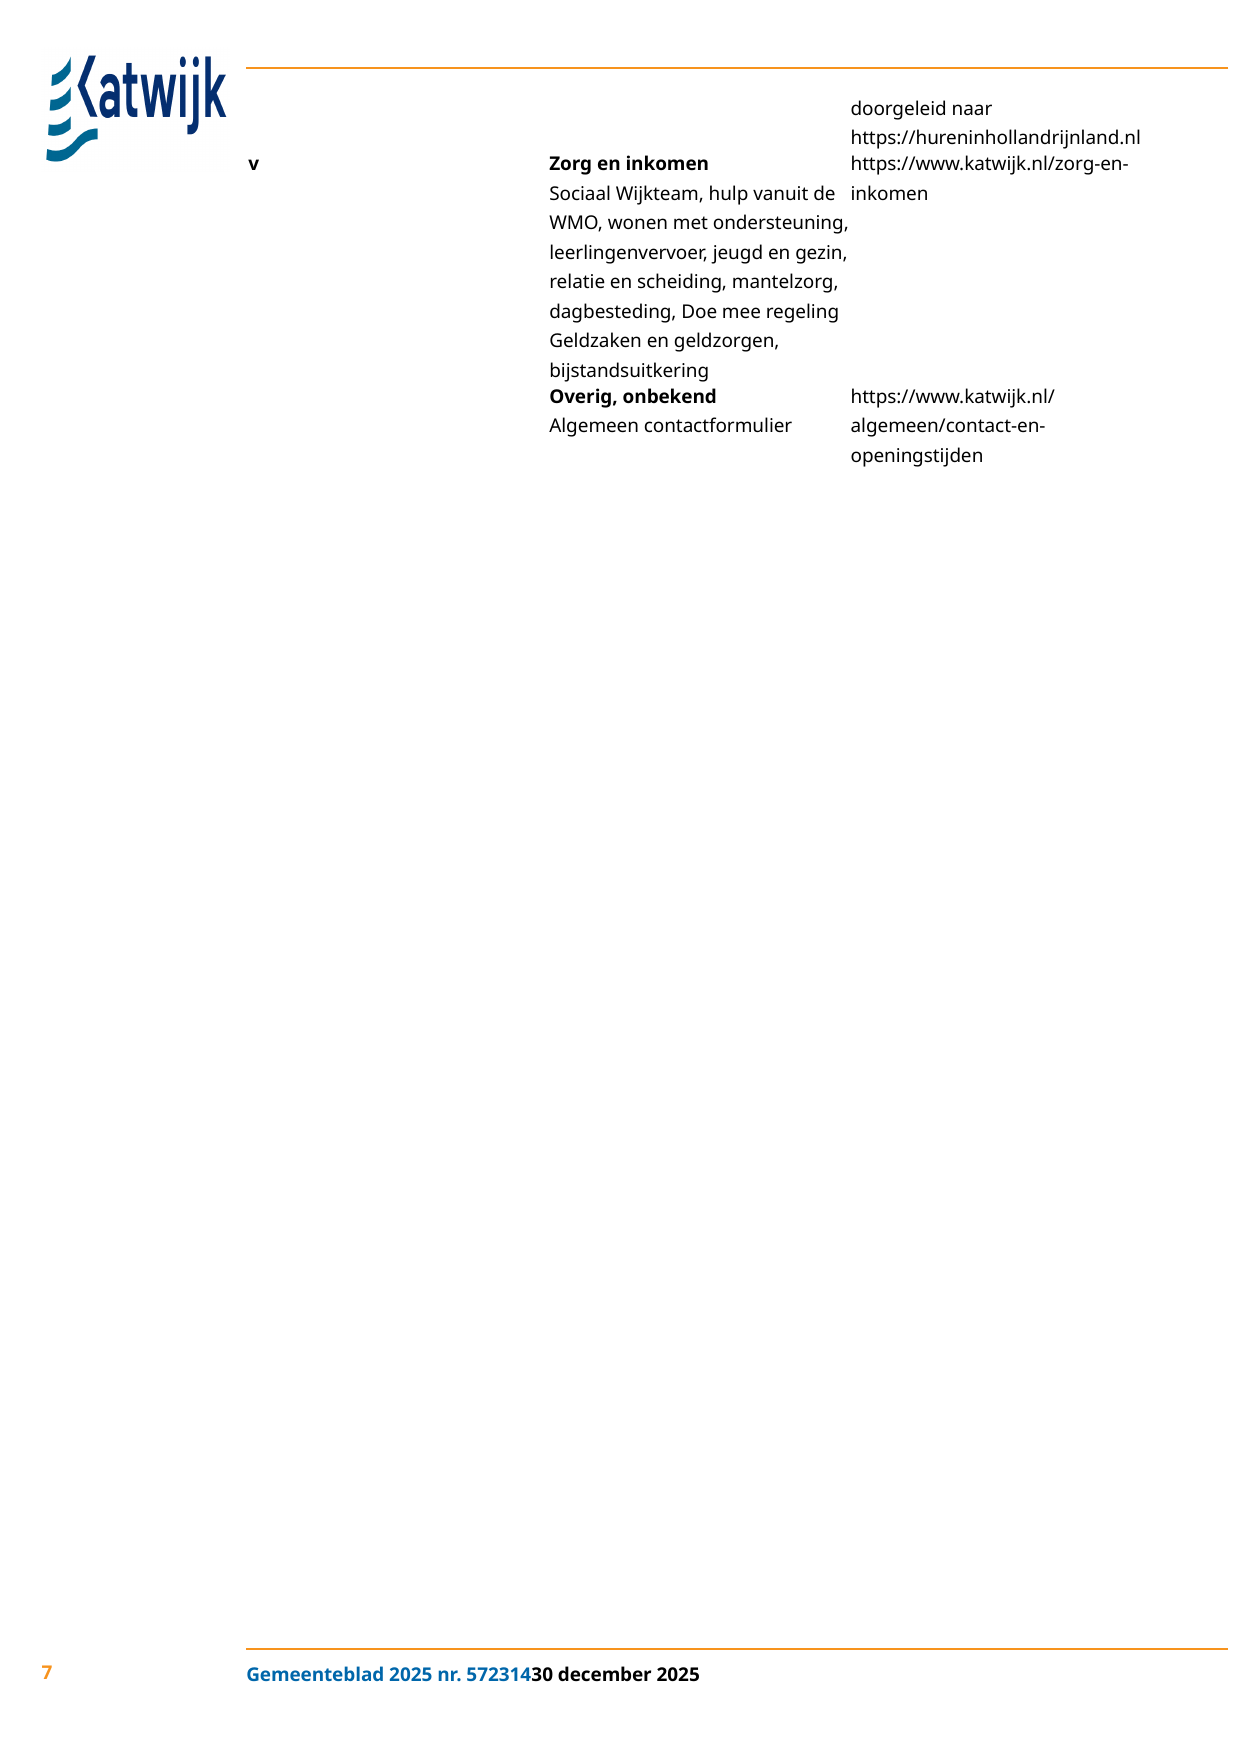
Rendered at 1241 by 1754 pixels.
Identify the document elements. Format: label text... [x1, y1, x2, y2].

table_cell [248, 383, 549, 468]
picture [41, 47, 231, 172]
table_cell doorgeleid naar https://hureninhollandrijnland.nl [850, 95, 1152, 150]
table_cell [549, 95, 850, 150]
table_cell Overig, onbekend Algemeen contactformulier [549, 383, 850, 468]
table_cell [248, 95, 549, 150]
table_cell https://www.katwijk.nl/zorg-en-inkomen [850, 150, 1152, 383]
table_cell v [248, 150, 549, 383]
table_cell https://www.katwijk.nl/algemeen/contact-en-openingstijden [850, 383, 1152, 468]
table_cell Zorg en inkomen Sociaal Wijkteam, hulp vanuit de WMO, wonen met ondersteuning, leerlingenvervoer, jeugd en gezin, relatie en scheiding, mantelzorg, dagbesteding, Doe mee regeling Geldzaken en geldzorgen, bijstandsuitkering [549, 150, 850, 383]
